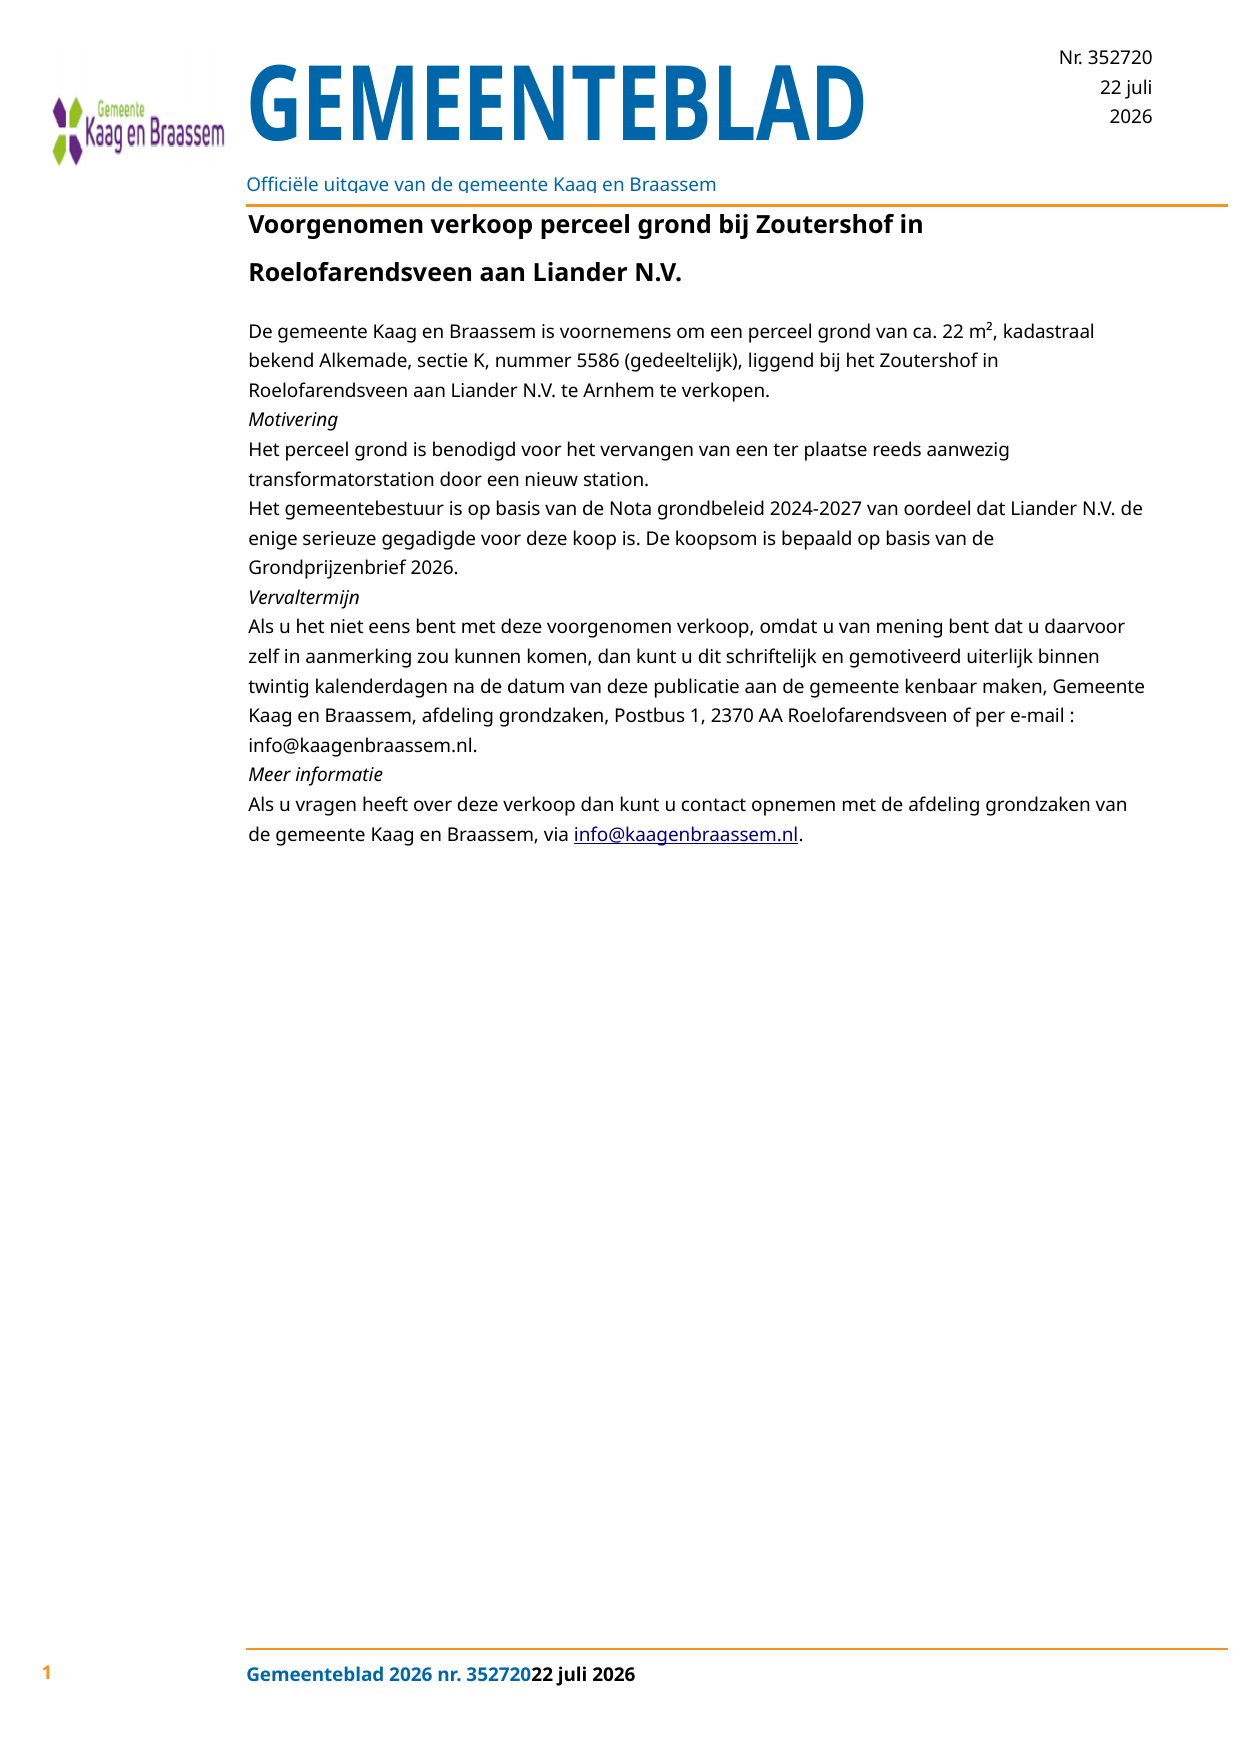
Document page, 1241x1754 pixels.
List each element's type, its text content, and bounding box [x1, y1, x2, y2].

text Motivering [248, 407, 1152, 432]
text Vervaltermijn [248, 584, 1152, 610]
text De gemeente Kaag en Braassem is voornemens om een perceel grond van ca. 22 m², kadastraal bekend Alkemade, sectie K, nummer 5586 (gedeeltelijk), liggend bij het Zoutershof in Roelofarendsveen aan Liander N.V. te Arnhem te verkopen. [248, 318, 1152, 403]
text Als u vragen heeft over deze verkoop dan kunt u contact opnemen met de afdeling grondzaken van de gemeente Kaag en Braassem, via info@kaagenbraassem.nl. [248, 791, 1152, 847]
text Voorgenomen verkoop perceel grond bij Zoutershof in Roelofarendsveen aan Liander N.V. [248, 207, 1152, 288]
text Meer informatie [248, 762, 1152, 787]
picture [41, 47, 231, 172]
text Het gemeentebestuur is op basis van de Nota grondbeleid 2024-2027 van oordeel dat Liander N.V. de enige serieuze gegadigde voor deze koop is. De koopsom is bepaald op basis van de Grondprijzenbrief 2026. [248, 495, 1152, 580]
text Het perceel grond is benodigd voor het vervangen van een ter plaatse reeds aanwezig transformatorstation door een nieuw station. [248, 436, 1152, 492]
text Als u het niet eens bent met deze voorgenomen verkoop, omdat u van mening bent dat u daarvoor zelf in aanmerking zou kunnen komen, dan kunt u dit schriftelijk en gemotiveerd uiterlijk binnen twintig kalenderdagen na de datum van deze publicatie aan de gemeente kenbaar maken, Gemeente Kaag en Braassem, afdeling grondzaken, Postbus 1, 2370 AA Roelofarendsveen of per e-mail : info@kaagenbraassem.nl. [248, 614, 1152, 758]
